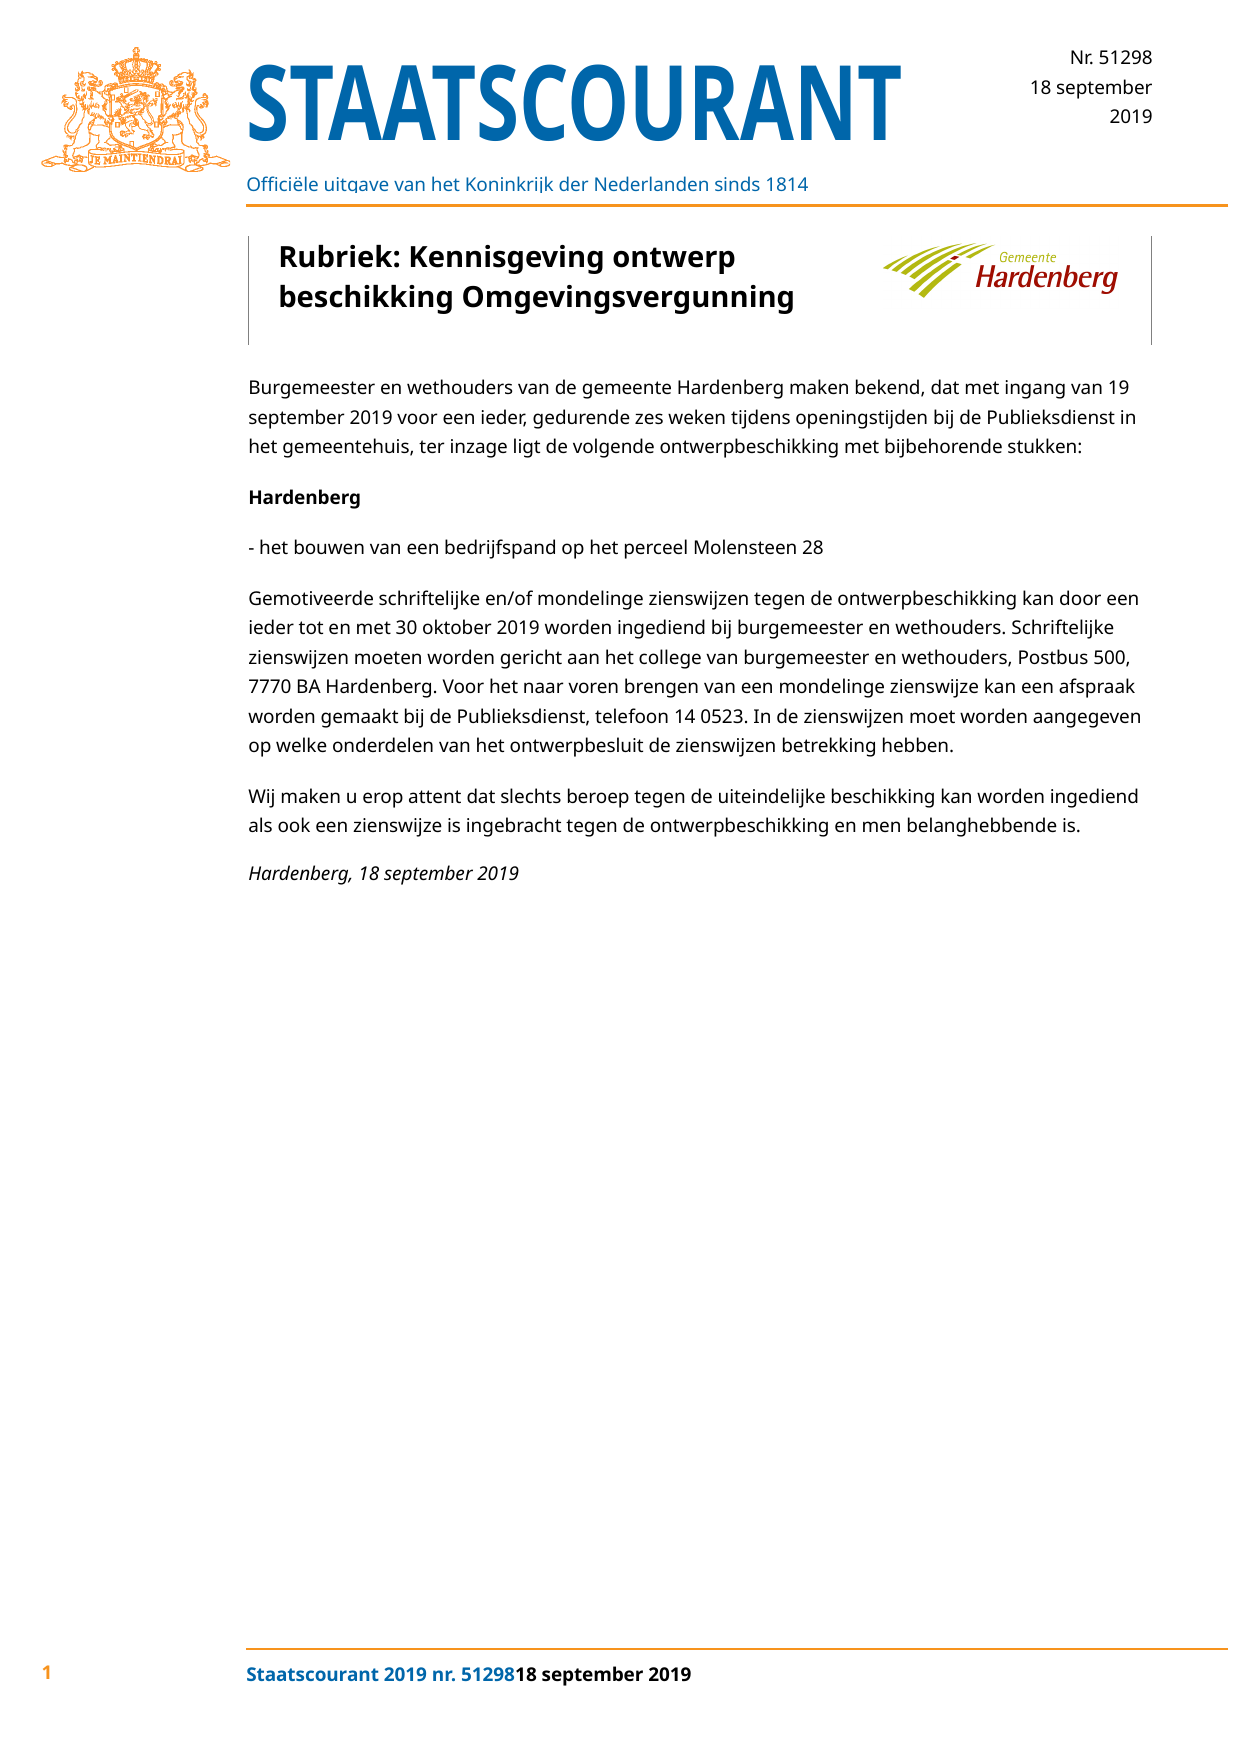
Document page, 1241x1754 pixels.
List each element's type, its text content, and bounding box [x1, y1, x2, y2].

table_header Rubriek: Kennisgeving ontwerp beschikking Omgevingsvergunning [249, 236, 850, 345]
text Burgemeester en wethouders van de gemeente Hardenberg maken bekend, dat met ingang van 19 september 2019 voor een ieder, gedurende zes weken tijdens openingstijden bij de Publieksdienst in het gemeentehuis, ter inzage ligt de volgende ontwerpbeschikking met bijbehorende stukken: [248, 374, 1152, 459]
text Hardenberg, 18 september 2019 [248, 860, 1152, 886]
text Wij maken u erop attent dat slechts beroep tegen de uiteindelijke beschikking kan worden ingediend als ook een zienswijze is ingebracht tegen de ontwerpbeschikking en men belanghebbende is. [248, 783, 1152, 838]
text Hardenberg [248, 484, 1152, 509]
table_header [850, 236, 1151, 345]
picture [882, 236, 1119, 309]
picture [41, 47, 231, 172]
text - het bouwen van een bedrijfspand op het perceel Molensteen 28 [248, 534, 1152, 560]
text Gemotiveerde schriftelijke en/of mondelinge zienswijzen tegen de ontwerpbeschikking kan door een ieder tot en met 30 oktober 2019 worden ingediend bij burgemeester en wethouders. Schriftelijke zienswijzen moeten worden gericht aan het college van burgemeester en wethouders, Postbus 500, 7770 BA Hardenberg. Voor het naar voren brengen van een mondelinge zienswijze kan een afspraak worden gemaakt bij de Publieksdienst, telefoon 14 0523. In de zienswijzen moet worden aangegeven op welke onderdelen van het ontwerpbesluit de zienswijzen betrekking hebben. [248, 585, 1152, 758]
